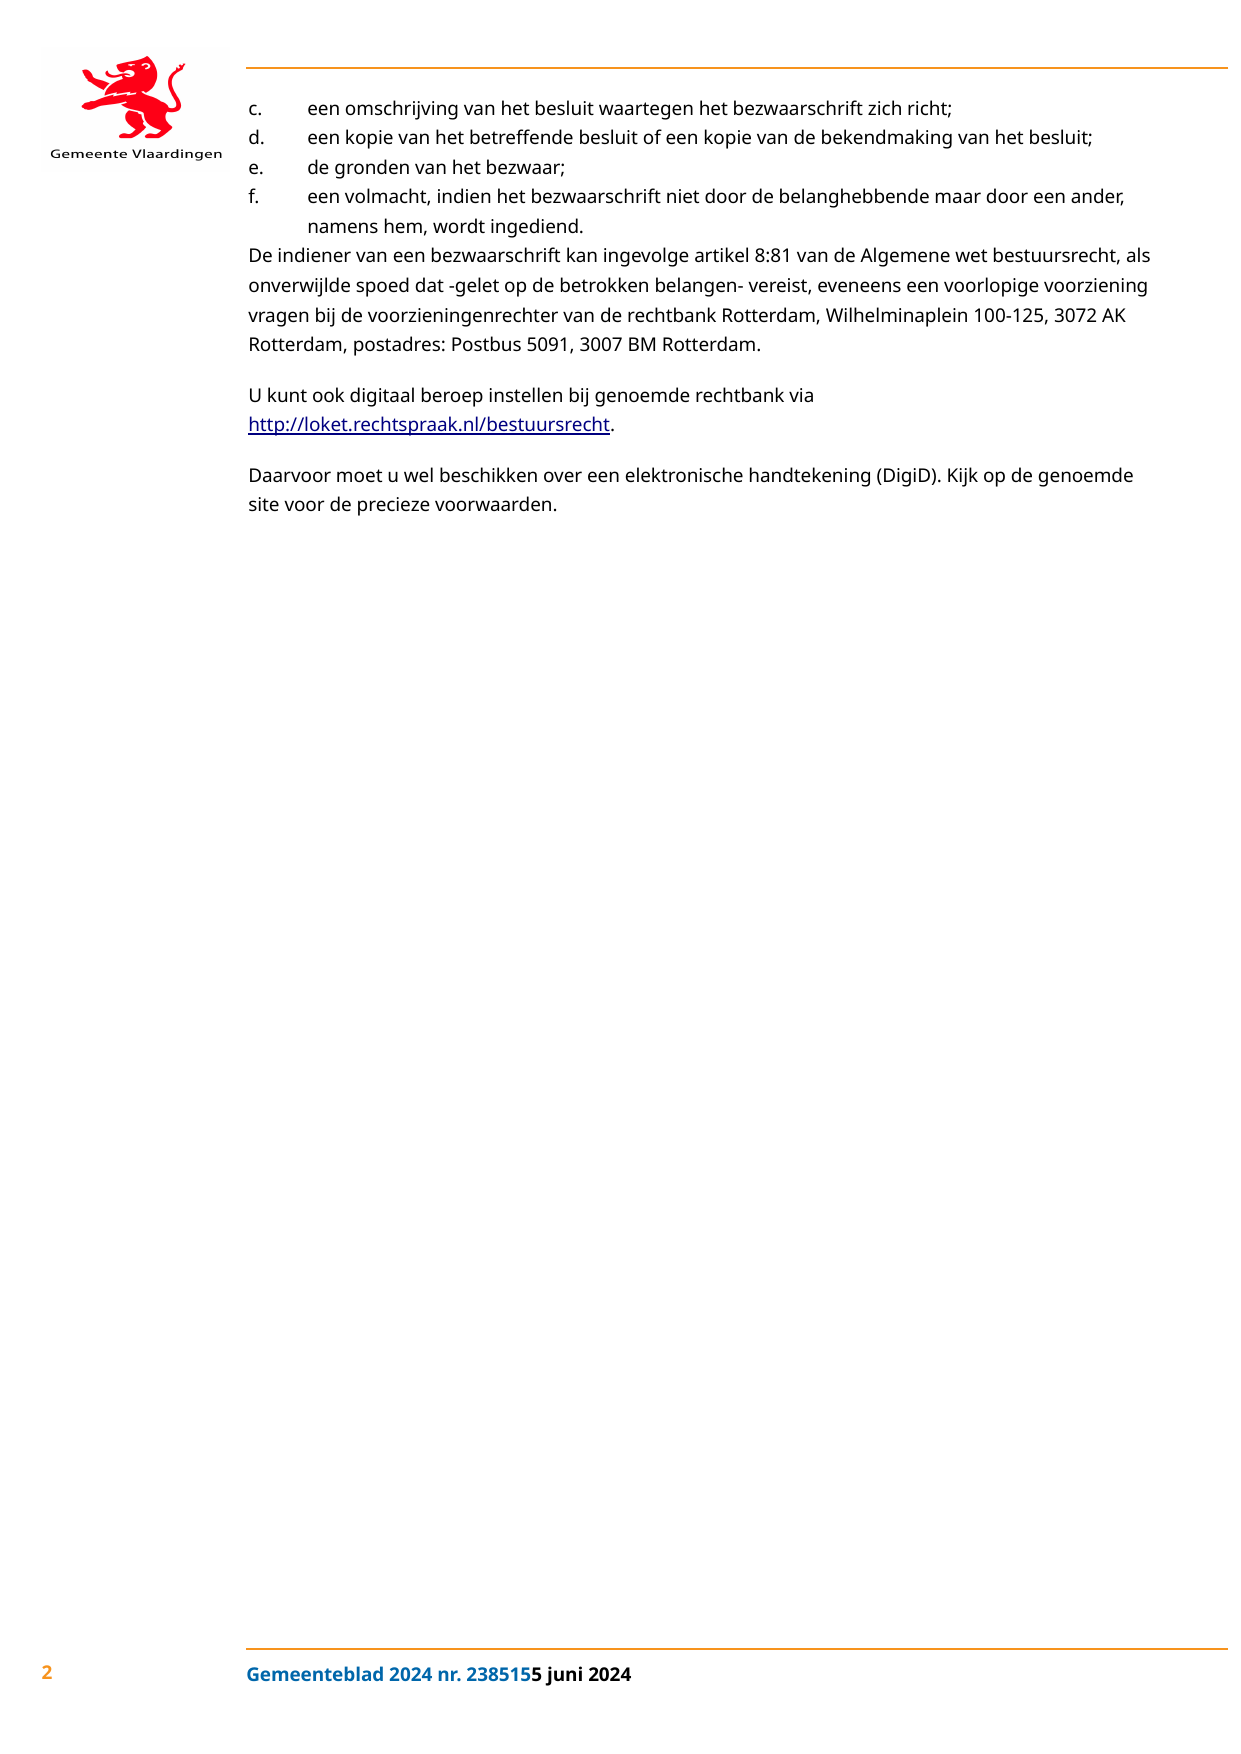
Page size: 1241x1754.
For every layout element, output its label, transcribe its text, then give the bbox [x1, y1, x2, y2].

text De indiener van een bezwaarschrift kan ingevolge artikel 8:81 van de Algemene wet bestuursrecht, als onverwijlde spoed dat -gelet op de betrokken belangen- vereist, eveneens een voorlopige voorziening vragen bij de voorzieningenrechter van de rechtbank Rotterdam, Wilhelminaplein 100-125, 3072 AK Rotterdam, postadres: Postbus 5091, 3007 BM Rotterdam. [248, 243, 1152, 357]
text U kunt ook digitaal beroep instellen bij genoemde rechtbank via http://loket.rechtspraak.nl/bestuursrecht. [248, 382, 1152, 437]
text Daarvoor moet u wel beschikken over een elektronische handtekening (DigiD). Kijk op de genoemde site voor de precieze voorwaarden. [248, 462, 1152, 517]
list een omschrijving van het besluit waartegen het bezwaarschrift zich richt; [248, 95, 1152, 121]
list een volmacht, indien het bezwaarschrift niet door de belanghebbende maar door een ander, namens hem, wordt ingediend. [248, 183, 1152, 239]
list een kopie van het betreffende besluit of een kopie van de bekendmaking van het besluit; [248, 124, 1152, 150]
list de gronden van het bezwaar; [248, 154, 1152, 180]
picture [41, 47, 231, 172]
